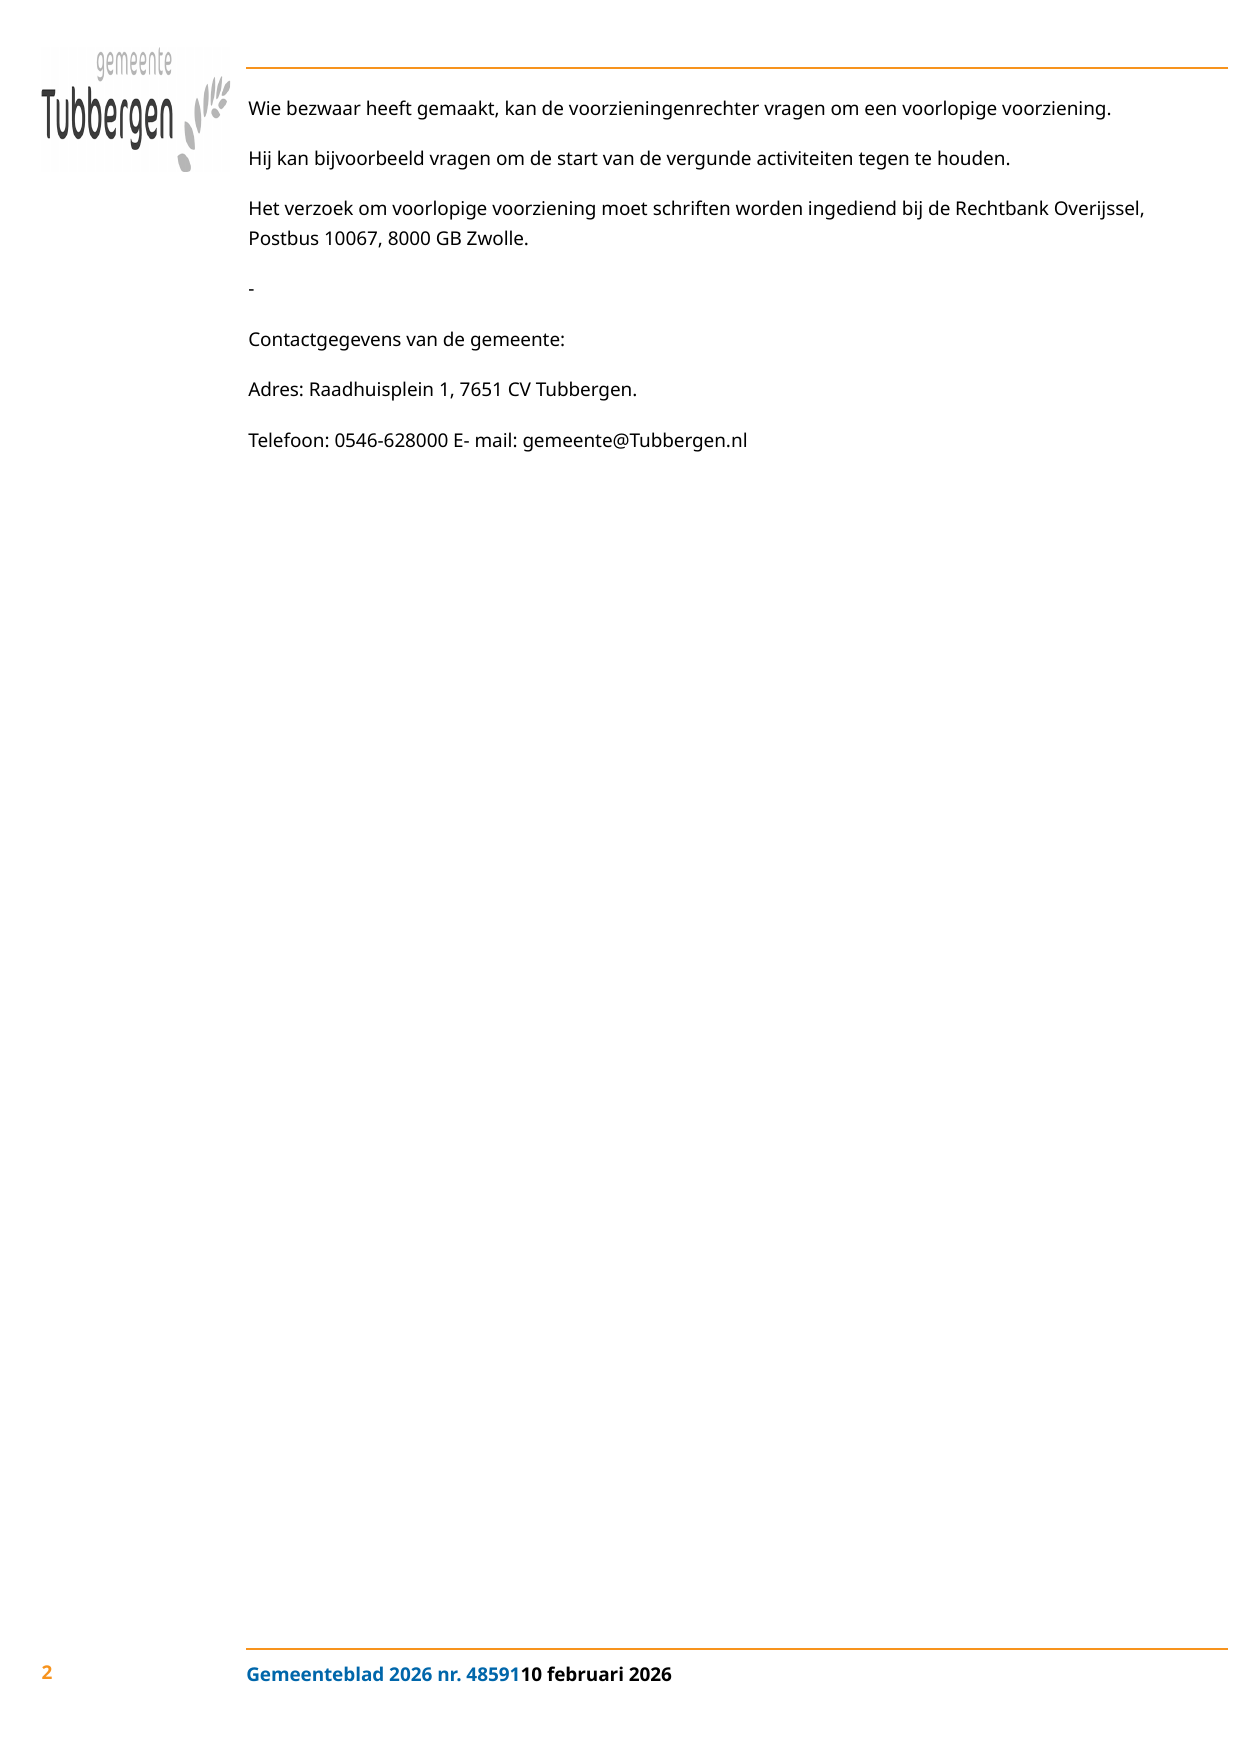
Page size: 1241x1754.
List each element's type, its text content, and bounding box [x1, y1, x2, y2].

picture [41, 47, 231, 172]
text Telefoon: 0546-628000 E- mail: gemeente@Tubbergen.nl [248, 427, 1152, 453]
text Contactgegevens van de gemeente: [248, 326, 1152, 352]
text Wie bezwaar heeft gemaakt, kan de voorzieningenrechter vragen om een voorlopige voorziening. [248, 95, 1152, 121]
text - [248, 276, 1152, 301]
text Het verzoek om voorlopige voorziening moet schriften worden ingediend bij de Rechtbank Overijssel, Postbus 10067, 8000 GB Zwolle. [248, 196, 1152, 251]
text Hij kan bijvoorbeeld vragen om de start van de vergunde activiteiten tegen te houden. [248, 145, 1152, 171]
text Adres: Raadhuisplein 1, 7651 CV Tubbergen. [248, 376, 1152, 402]
